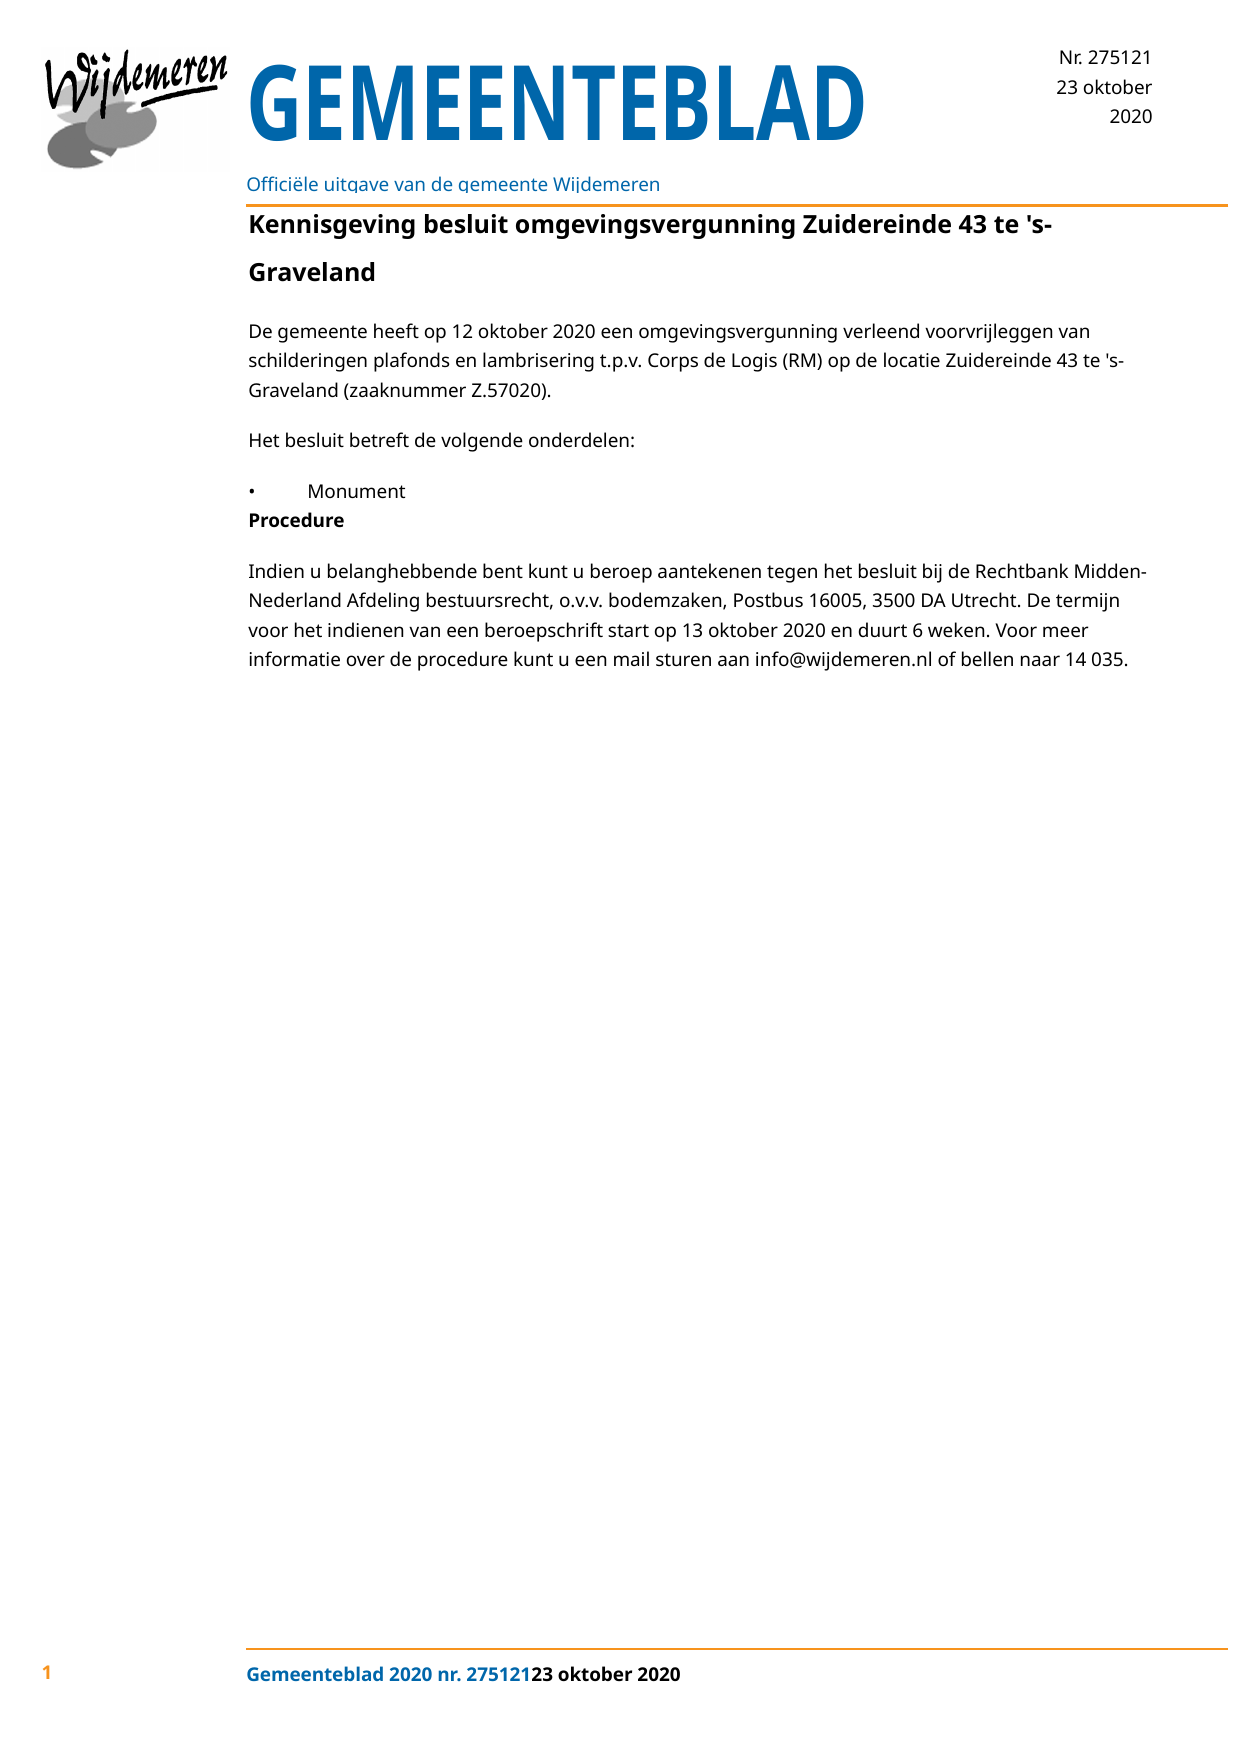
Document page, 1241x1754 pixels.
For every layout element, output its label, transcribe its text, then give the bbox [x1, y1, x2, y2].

text Kennisgeving besluit omgevingsvergunning Zuidereinde 43 te 's-Graveland [248, 207, 1152, 288]
picture [41, 47, 231, 172]
text Het besluit betreft de volgende onderdelen: [248, 427, 1152, 453]
text Indien u belanghebbende bent kunt u beroep aantekenen tegen het besluit bij de Rechtbank Midden-Nederland Afdeling bestuursrecht, o.v.v. bodemzaken, Postbus 16005, 3500 DA Utrecht. De termijn voor het indienen van een beroepschrift start op 13 oktober 2020 en duurt 6 weken. Voor meer informatie over de procedure kunt u een mail sturen aan info@wijdemeren.nl of bellen naar 14 035. [248, 558, 1152, 672]
text Procedure [248, 507, 1152, 533]
list Monument [248, 478, 1152, 504]
text De gemeente heeft op 12 oktober 2020 een omgevingsvergunning verleend voorvrijleggen van schilderingen plafonds en lambrisering t.p.v. Corps de Logis (RM) op de locatie Zuidereinde 43 te 's-Graveland (zaaknummer Z.57020). [248, 318, 1152, 403]
